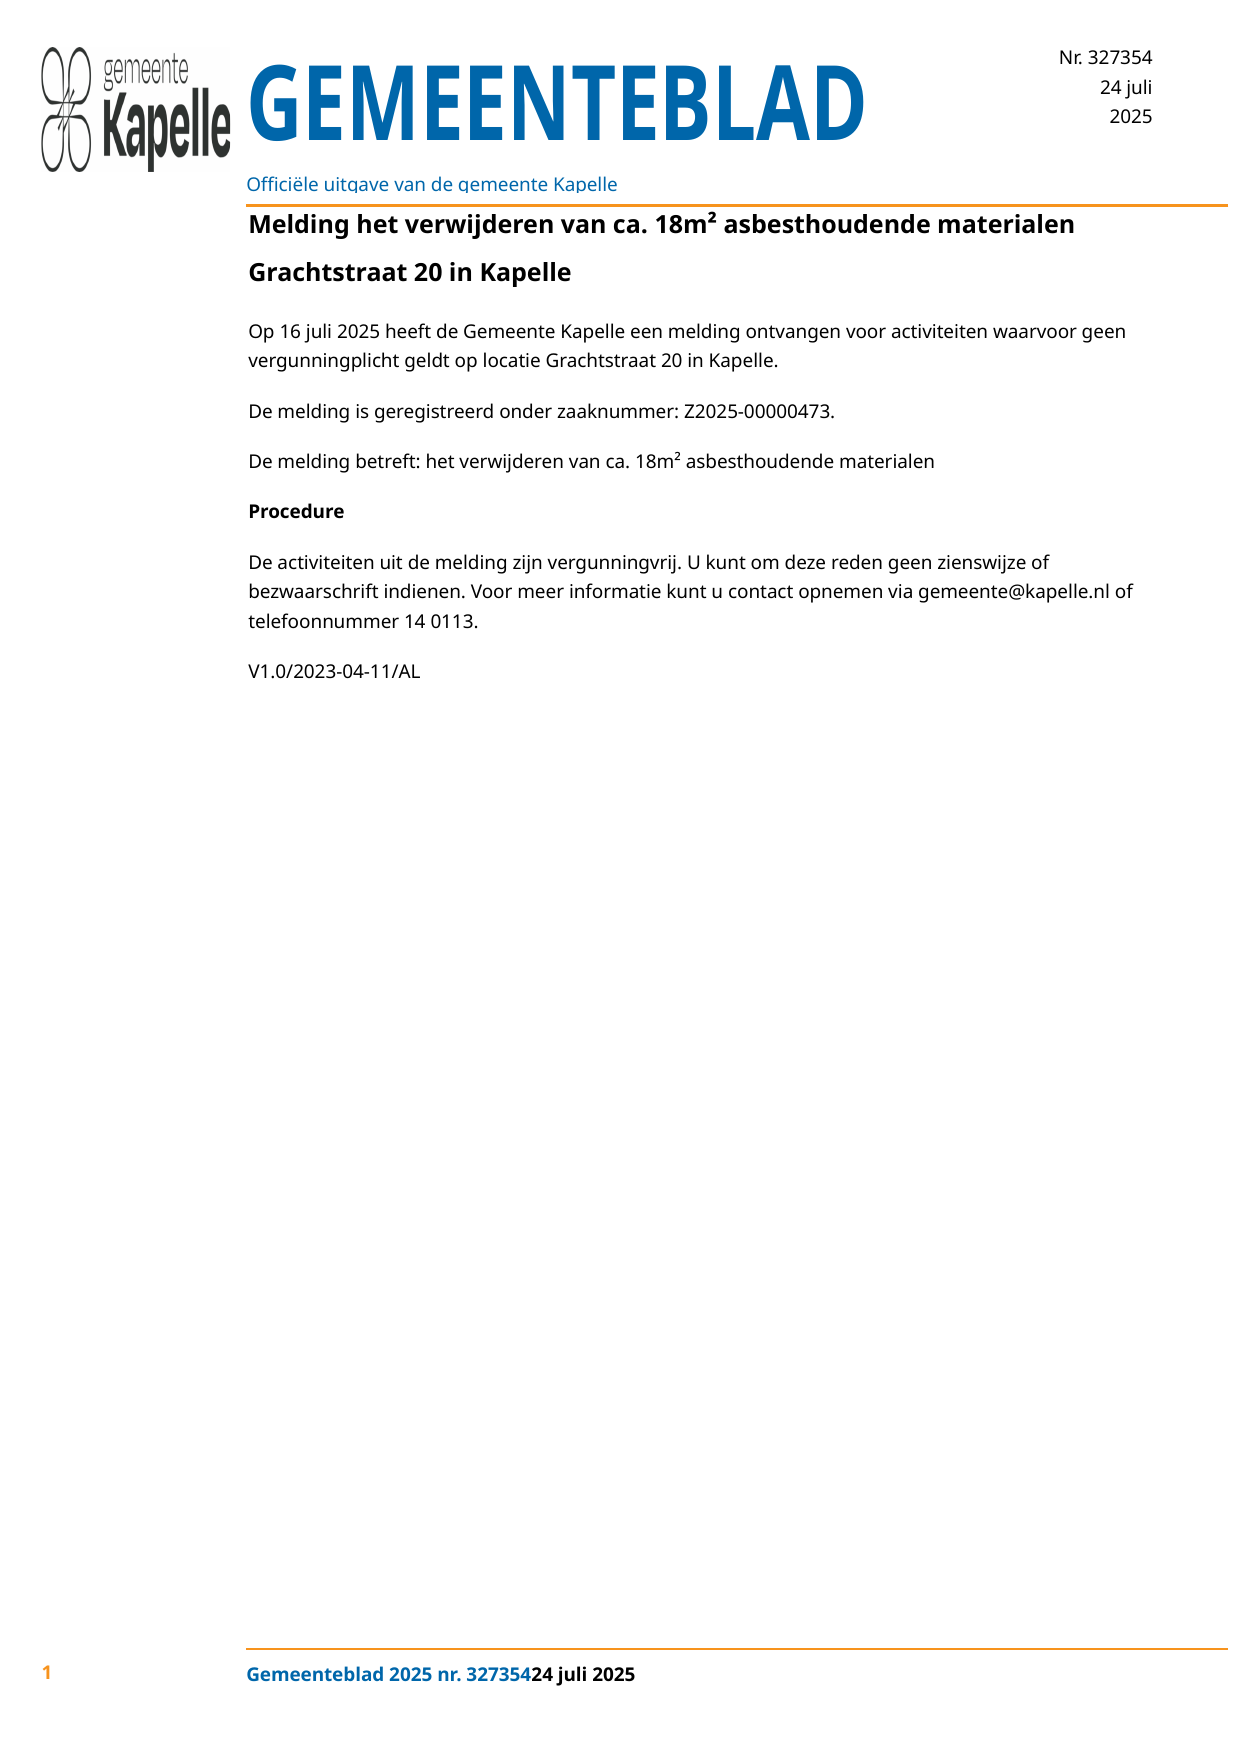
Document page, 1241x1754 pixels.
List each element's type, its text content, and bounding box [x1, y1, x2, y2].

text Op 16 juli 2025 heeft de Gemeente Kapelle een melding ontvangen voor activiteiten waarvoor geen vergunningplicht geldt op locatie Grachtstraat 20 in Kapelle. [248, 318, 1152, 373]
text V1.0/2023-04-11/AL [248, 659, 1152, 684]
text De melding is geregistreerd onder zaaknummer: Z2025-00000473. [248, 398, 1152, 424]
text Melding het verwijderen van ca. 18m² asbesthoudende materialen Grachtstraat 20 in Kapelle [248, 207, 1152, 288]
text De melding betreft: het verwijderen van ca. 18m² asbesthoudende materialen [248, 448, 1152, 474]
text Procedure [248, 499, 1152, 524]
text De activiteiten uit de melding zijn vergunningvrij. U kunt om deze reden geen zienswijze of bezwaarschrift indienen. Voor meer informatie kunt u contact opnemen via gemeente@kapelle.nl of telefoonnummer 14 0113. [248, 549, 1152, 634]
picture [41, 47, 231, 172]
